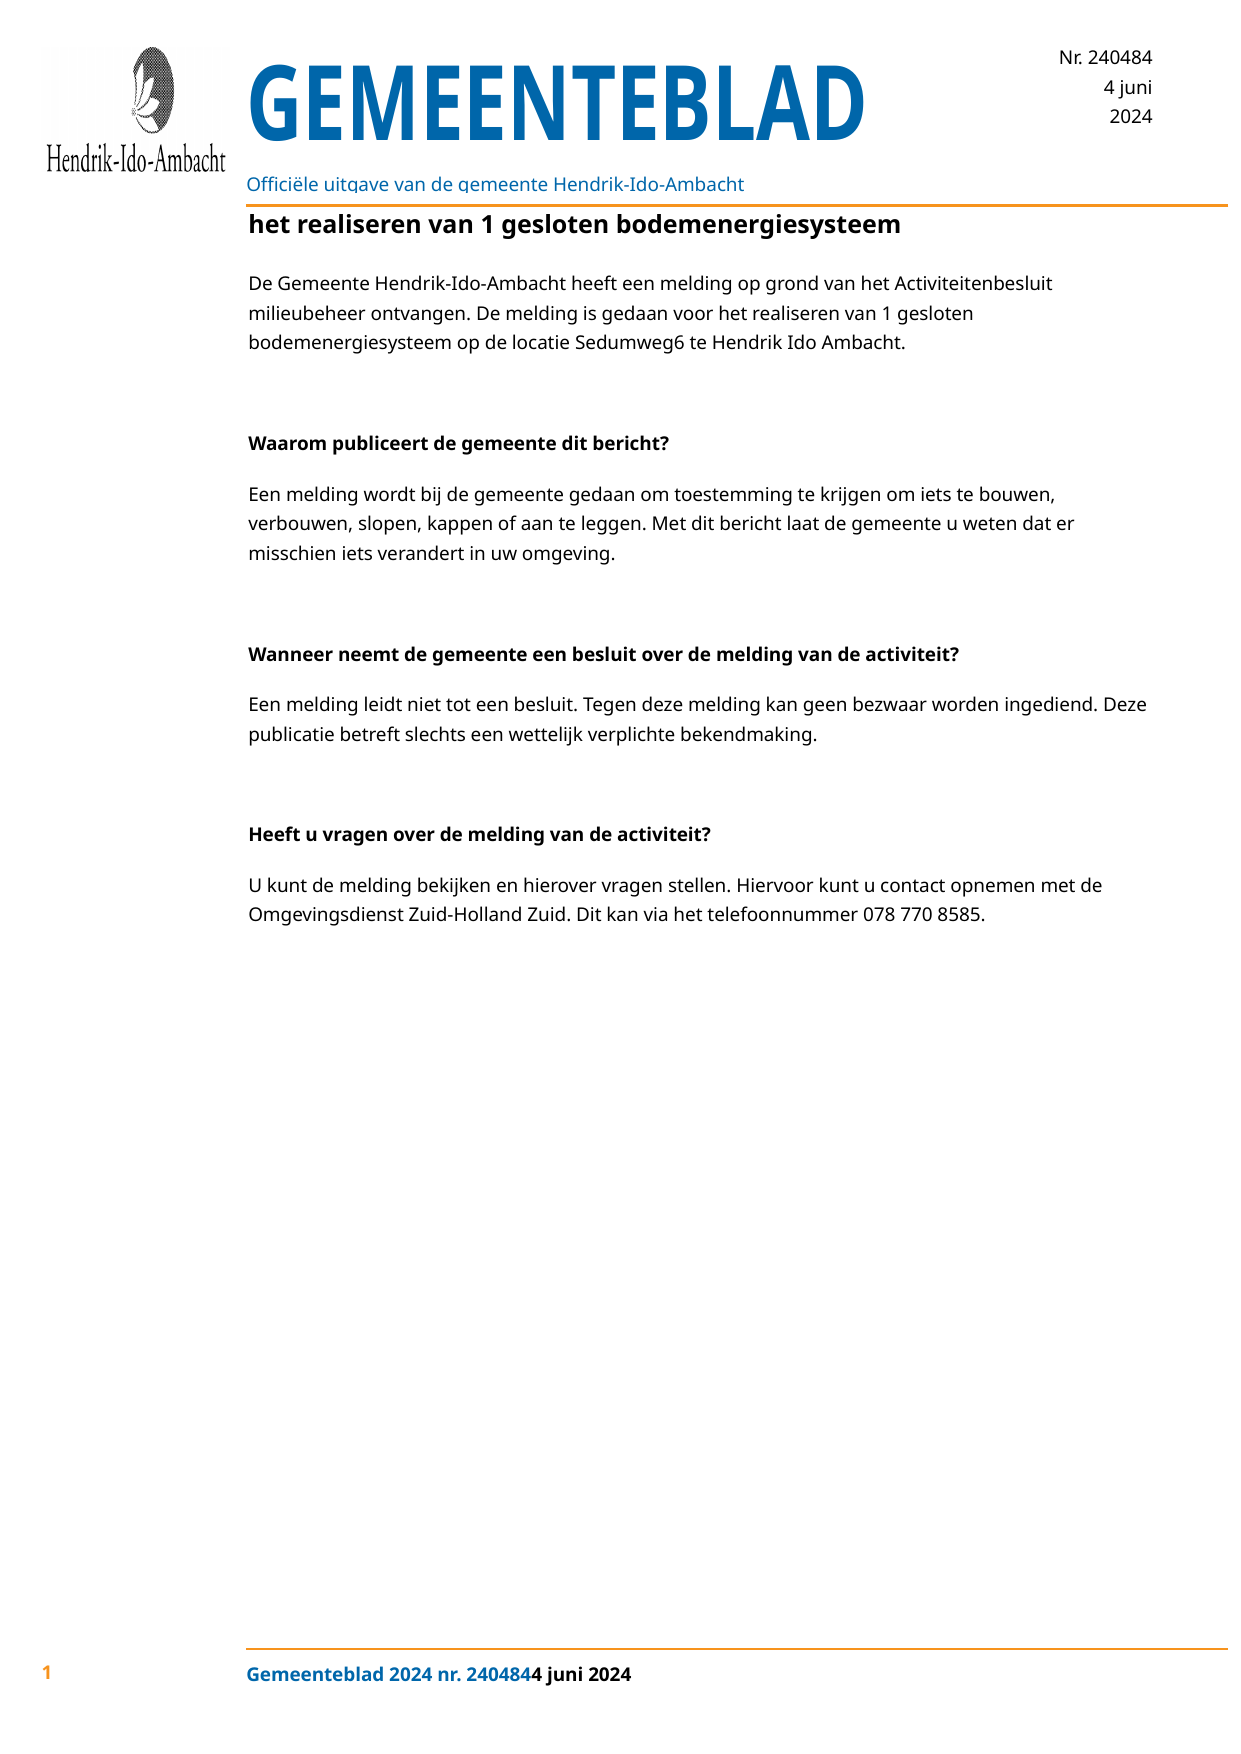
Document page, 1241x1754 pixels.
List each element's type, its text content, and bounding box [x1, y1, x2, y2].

text Heeft u vragen over de melding van de activiteit? [248, 822, 1152, 847]
text Een melding leidt niet tot een besluit. Tegen deze melding kan geen bezwaar worden ingediend. Deze publicatie betreft slechts een wettelijk verplichte bekendmaking. [248, 691, 1152, 746]
text Waarom publiceert de gemeente dit bericht? [248, 430, 1152, 456]
text De Gemeente Hendrik-Ido-Ambacht heeft een melding op grond van het Activiteitenbesluit milieubeheer ontvangen. De melding is gedaan voor het realiseren van 1 gesloten bodemenergiesysteem op de locatie Sedumweg6 te Hendrik Ido Ambacht. [248, 270, 1152, 355]
text U kunt de melding bekijken en hierover vragen stellen. Hiervoor kunt u contact opnemen met de Omgevingsdienst Zuid-Holland Zuid. Dit kan via het telefoonnummer 078 770 8585. [248, 872, 1152, 927]
text Wanneer neemt de gemeente een besluit over de melding van de activiteit? [248, 641, 1152, 666]
text Een melding wordt bij de gemeente gedaan om toestemming te krijgen om iets te bouwen, verbouwen, slopen, kappen of aan te leggen. Met dit bericht laat de gemeente u weten dat er misschien iets verandert in uw omgeving. [248, 481, 1152, 566]
text het realiseren van 1 gesloten bodemenergiesysteem [248, 207, 1152, 241]
picture [41, 47, 231, 172]
